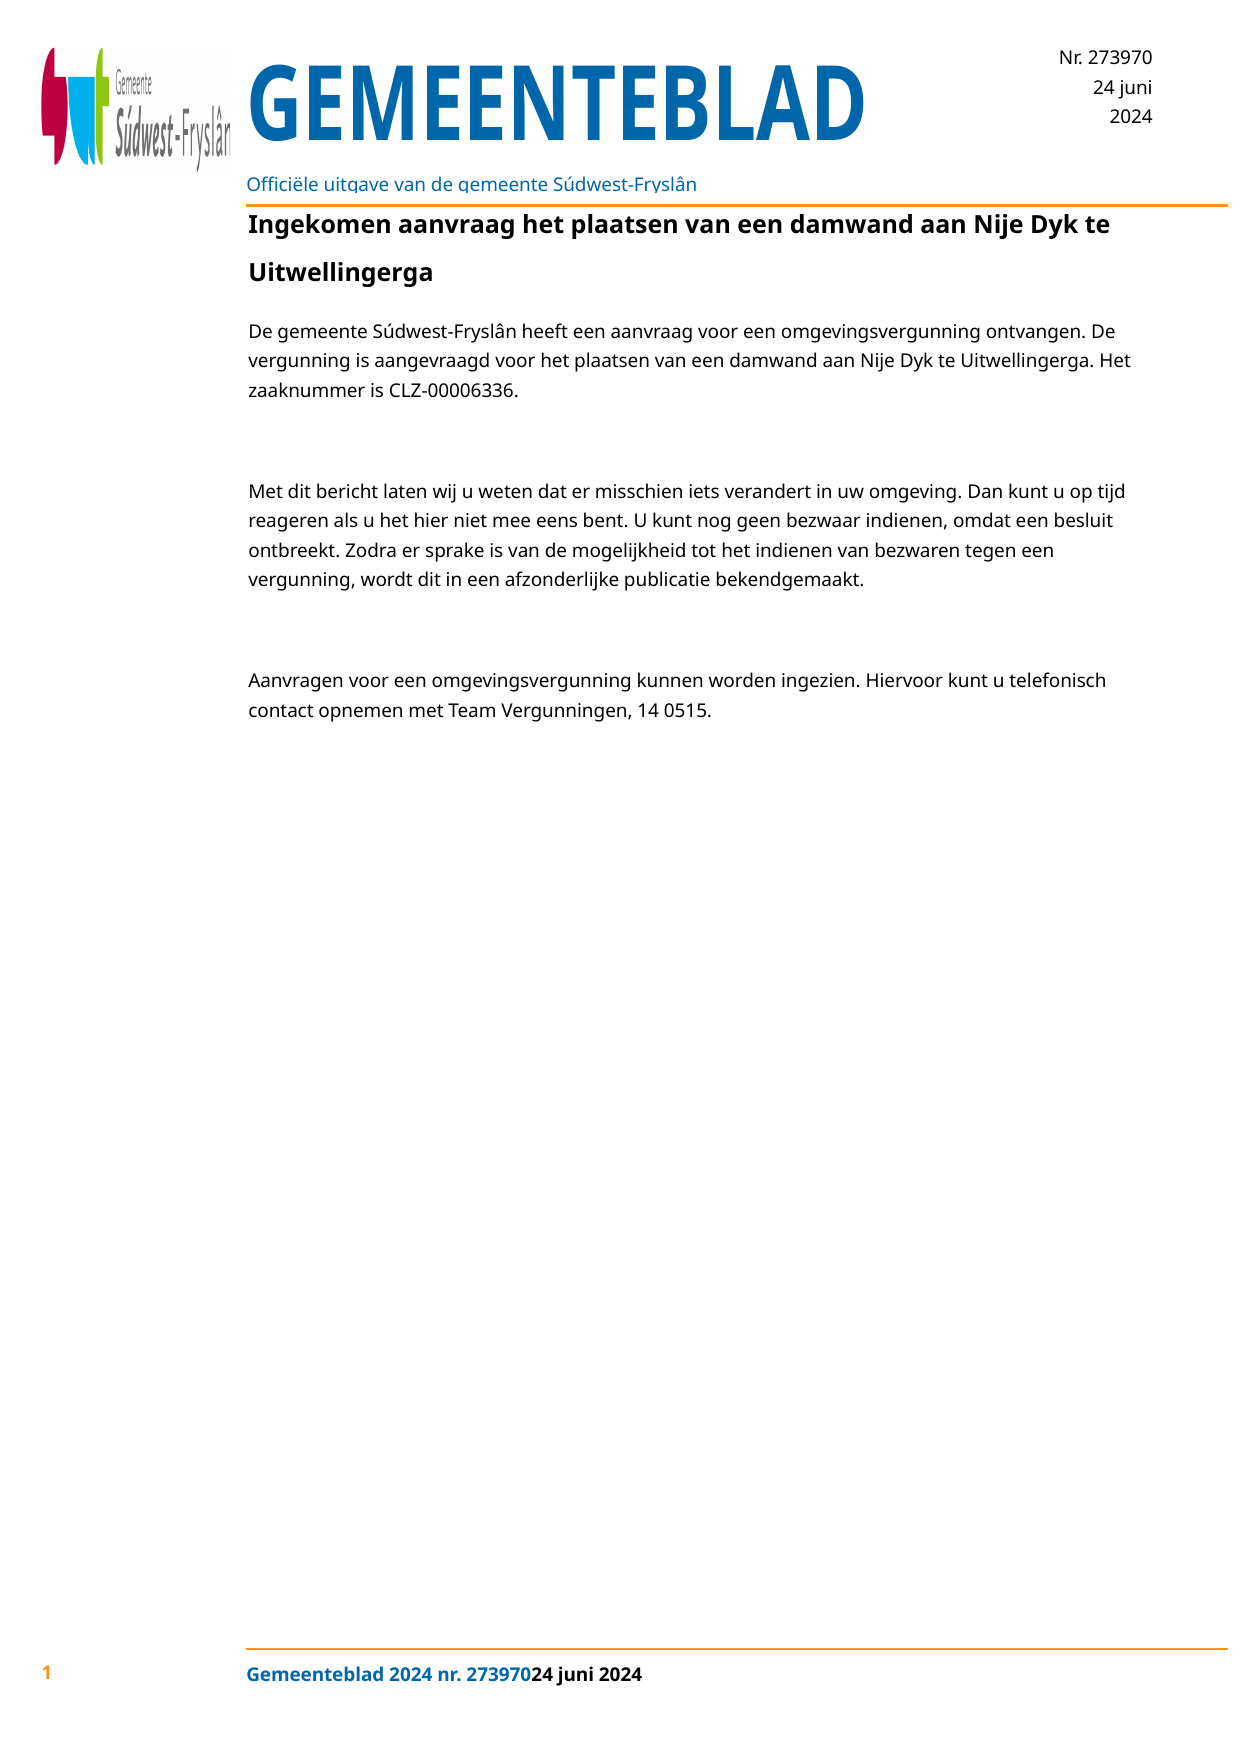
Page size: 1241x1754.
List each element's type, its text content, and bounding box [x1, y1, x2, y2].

text De gemeente Súdwest-Fryslân heeft een aanvraag voor een omgevingsvergunning ontvangen. De vergunning is aangevraagd voor het plaatsen van een damwand aan Nije Dyk te Uitwellingerga. Het zaaknummer is CLZ-00006336. [248, 318, 1152, 403]
text Ingekomen aanvraag het plaatsen van een damwand aan Nije Dyk te Uitwellingerga [248, 207, 1152, 288]
picture [41, 47, 231, 172]
text Aanvragen voor een omgevingsvergunning kunnen worden ingezien. Hiervoor kunt u telefonisch contact opnemen met Team Vergunningen, 14 0515. [248, 667, 1152, 723]
text Met dit bericht laten wij u weten dat er misschien iets verandert in uw omgeving. Dan kunt u op tijd reageren als u het hier niet mee eens bent. U kunt nog geen bezwaar indienen, omdat een besluit ontbreekt. Zodra er sprake is van de mogelijkheid tot het indienen van bezwaren tegen een vergunning, wordt dit in een afzonderlijke publicatie bekendgemaakt. [248, 478, 1152, 592]
